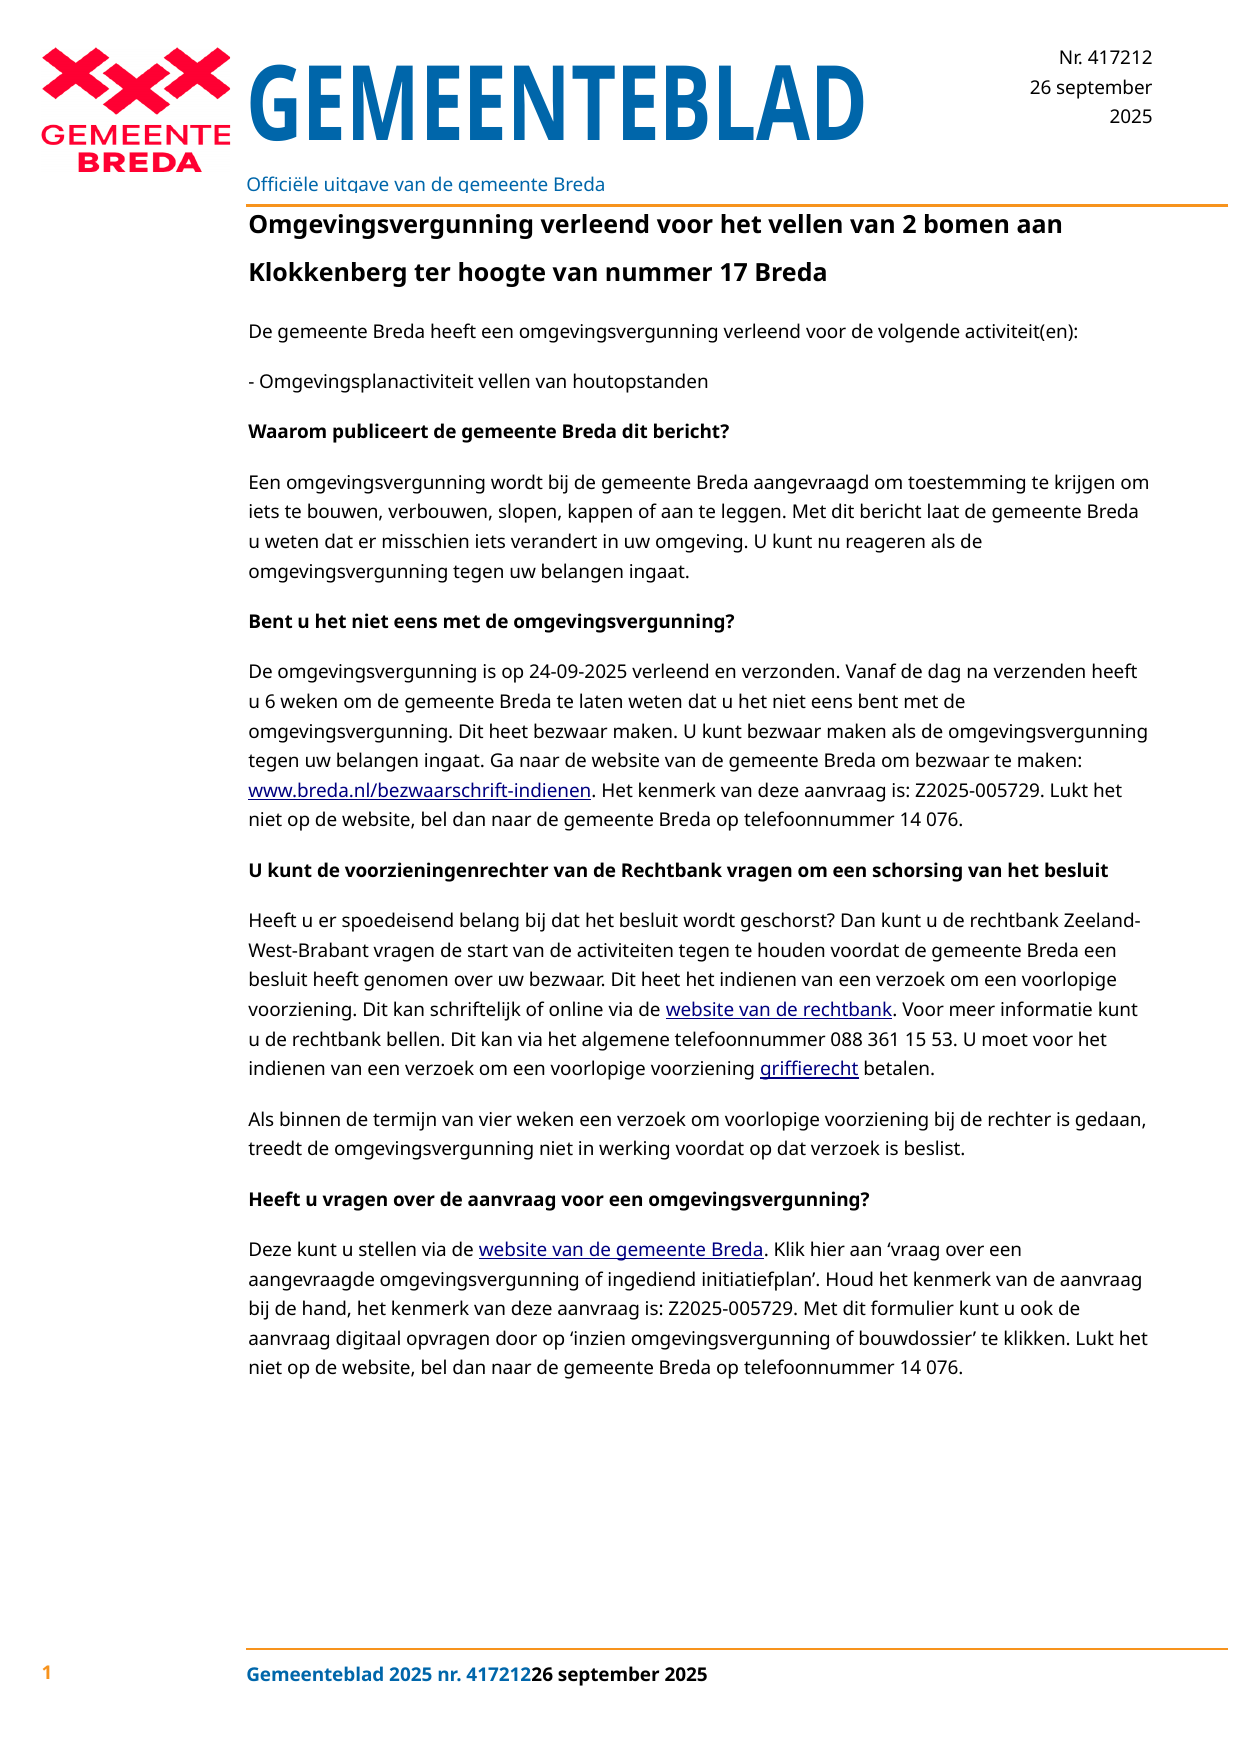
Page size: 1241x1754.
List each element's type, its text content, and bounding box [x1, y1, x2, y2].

text U kunt de voorzieningenrechter van de Rechtbank vragen om een schorsing van het besluit [248, 857, 1152, 883]
text Een omgevingsvergunning wordt bij de gemeente Breda aangevraagd om toestemming te krijgen om iets te bouwen, verbouwen, slopen, kappen of aan te leggen. Met dit bericht laat de gemeente Breda u weten dat er misschien iets verandert in uw omgeving. U kunt nu reageren als de omgevingsvergunning tegen uw belangen ingaat. [248, 469, 1152, 584]
text Heeft u vragen over de aanvraag voor een omgevingsvergunning? [248, 1186, 1152, 1212]
text De omgevingsvergunning is op 24-09-2025 verleend en verzonden. Vanaf de dag na verzenden heeft u 6 weken om de gemeente Breda te laten weten dat u het niet eens bent met de omgevingsvergunning. Dit heet bezwaar maken. U kunt bezwaar maken als de omgevingsvergunning tegen uw belangen ingaat. Ga naar de website van de gemeente Breda om bezwaar te maken: www.breda.nl/bezwaarschrift-indienen. Het kenmerk van deze aanvraag is: Z2025-005729. Lukt het niet op de website, bel dan naar de gemeente Breda op telefoonnummer 14 076. [248, 659, 1152, 832]
text - Omgevingsplanactiviteit vellen van houtopstanden [248, 368, 1152, 394]
text Heeft u er spoedeisend belang bij dat het besluit wordt geschorst? Dan kunt u de rechtbank Zeeland-West-Brabant vragen de start van de activiteiten tegen te houden voordat de gemeente Breda een besluit heeft genomen over uw bezwaar. Dit heet het indienen van een verzoek om een voorlopige voorziening. Dit kan schriftelijk of online via de website van de rechtbank. Voor meer informatie kunt u de rechtbank bellen. Dit kan via het algemene telefoonnummer 088 361 15 53. U moet voor het indienen van een verzoek om een voorlopige voorziening griffierecht betalen. [248, 907, 1152, 1081]
text Waarom publiceert de gemeente Breda dit bericht? [248, 419, 1152, 444]
text De gemeente Breda heeft een omgevingsvergunning verleend voor de volgende activiteit(en): [248, 318, 1152, 344]
picture [41, 47, 231, 172]
text Omgevingsvergunning verleend voor het vellen van 2 bomen aan Klokkenberg ter hoogte van nummer 17 Breda [248, 207, 1152, 288]
text Bent u het niet eens met de omgevingsvergunning? [248, 608, 1152, 634]
text Als binnen de termijn van vier weken een verzoek om voorlopige voorziening bij de rechter is gedaan, treedt de omgevingsvergunning niet in werking voordat op dat verzoek is beslist. [248, 1106, 1152, 1161]
text Deze kunt u stellen via de website van de gemeente Breda. Klik hier aan ‘vraag over een aangevraagde omgevingsvergunning of ingediend initiatiefplan’. Houd het kenmerk van de aanvraag bij de hand, het kenmerk van deze aanvraag is: Z2025-005729. Met dit formulier kunt u ook de aanvraag digitaal opvragen door op ‘inzien omgevingsvergunning of bouwdossier’ te klikken. Lukt het niet op de website, bel dan naar de gemeente Breda op telefoonnummer 14 076. [248, 1236, 1152, 1380]
